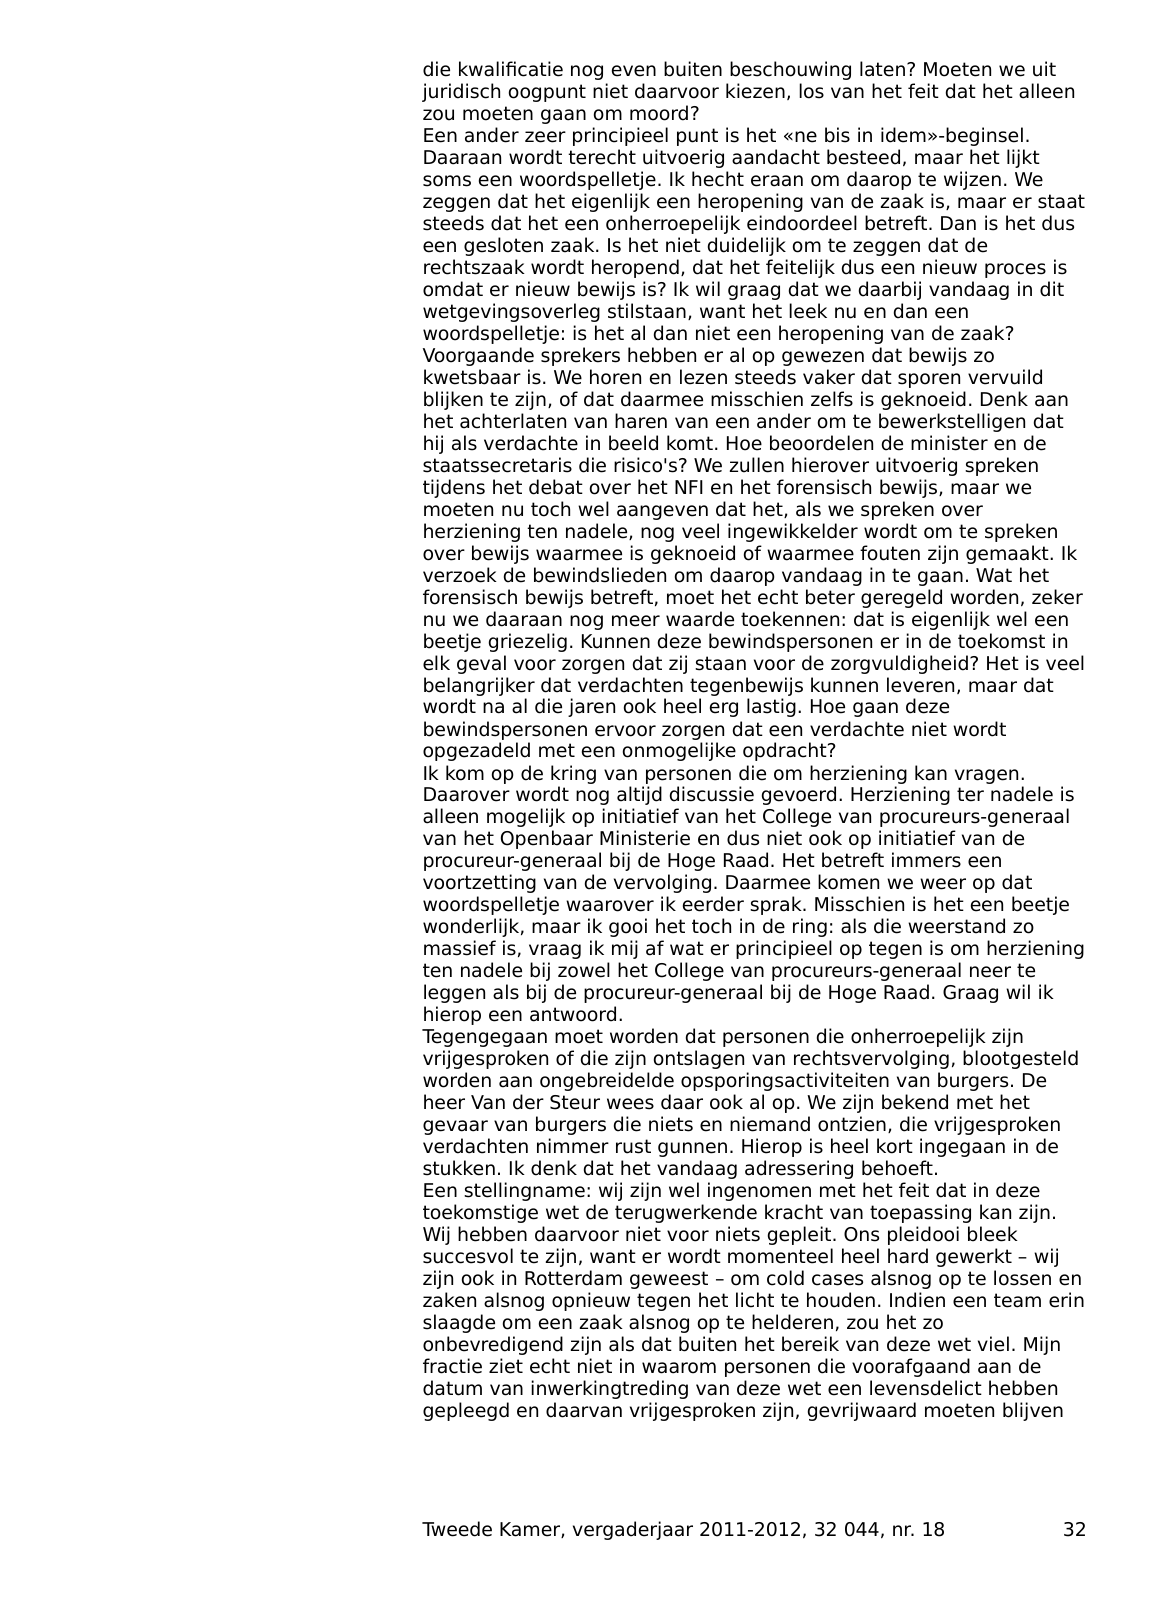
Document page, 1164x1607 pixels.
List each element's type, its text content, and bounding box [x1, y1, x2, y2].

text Een ander zeer principieel punt is het «ne bis in idem»-beginsel. Daaraan wordt terecht uitvoerig aandacht besteed, maar het lijkt soms een woordspelletje. Ik hecht eraan om daarop te wijzen. We zeggen dat het eigenlijk een heropening van de zaak is, maar er staat steeds dat het een onherroepelijk eindoordeel betreft. Dan is het dus een gesloten zaak. Is het niet duidelijk om te zeggen dat de rechtszaak wordt heropend, dat het feitelijk dus een nieuw proces is omdat er nieuw bewijs is? Ik wil graag dat we daarbij vandaag in dit wetgevingsoverleg stilstaan, want het leek nu en dan een woordspelletje: is het al dan niet een heropening van de zaak? [422, 125, 1087, 345]
text die kwalificatie nog even buiten beschouwing laten? Moeten we uit juridisch oogpunt niet daarvoor kiezen, los van het feit dat het alleen zou moeten gaan om moord? [422, 59, 1087, 125]
text Ik kom op de kring van personen die om herziening kan vragen. Daarover wordt nog altijd discussie gevoerd. Herziening ter nadele is alleen mogelijk op initiatief van het College van procureurs-generaal van het Openbaar Ministerie en dus niet ook op initiatief van de procureur-generaal bij de Hoge Raad. Het betreft immers een voortzetting van de vervolging. Daarmee komen we weer op dat woordspelletje waarover ik eerder sprak. Misschien is het een beetje wonderlijk, maar ik gooi het toch in de ring: als die weerstand zo massief is, vraag ik mij af wat er principieel op tegen is om herziening ten nadele bij zowel het College van procureurs-generaal neer te leggen als bij de procureur-generaal bij de Hoge Raad. Graag wil ik hierop een antwoord. [422, 762, 1087, 1026]
text Voorgaande sprekers hebben er al op gewezen dat bewijs zo kwetsbaar is. We horen en lezen steeds vaker dat sporen vervuild blijken te zijn, of dat daarmee misschien zelfs is geknoeid. Denk aan het achterlaten van haren van een ander om te bewerkstelligen dat hij als verdachte in beeld komt. Hoe beoordelen de minister en de staatssecretaris die risico's? We zullen hierover uitvoerig spreken tijdens het debat over het NFI en het forensisch bewijs, maar we moeten nu toch wel aangeven dat het, als we spreken over herziening ten nadele, nog veel ingewikkelder wordt om te spreken over bewijs waarmee is geknoeid of waarmee fouten zijn gemaakt. Ik verzoek de bewindslieden om daarop vandaag in te gaan. Wat het forensisch bewijs betreft, moet het echt beter geregeld worden, zeker nu we daaraan nog meer waarde toekennen: dat is eigenlijk wel een beetje griezelig. Kunnen deze bewindspersonen er in de toekomst in elk geval voor zorgen dat zij staan voor de zorgvuldigheid? Het is veel belangrijker dat verdachten tegenbewijs kunnen leveren, maar dat wordt na al die jaren ook heel erg lastig. Hoe gaan deze bewindspersonen ervoor zorgen dat een verdachte niet wordt opgezadeld met een onmogelijke opdracht? [422, 345, 1087, 762]
text Tegengegaan moet worden dat personen die onherroepelijk zijn vrijgesproken of die zijn ontslagen van rechtsvervolging, blootgesteld worden aan ongebreidelde opsporingsactiviteiten van burgers. De heer Van der Steur wees daar ook al op. We zijn bekend met het gevaar van burgers die niets en niemand ontzien, die vrijgesproken verdachten nimmer rust gunnen. Hierop is heel kort ingegaan in de stukken. Ik denk dat het vandaag adressering behoeft. [422, 1026, 1087, 1180]
text Een stellingname: wij zijn wel ingenomen met het feit dat in deze toekomstige wet de terugwerkende kracht van toepassing kan zijn. Wij hebben daarvoor niet voor niets gepleit. Ons pleidooi bleek succesvol te zijn, want er wordt momenteel heel hard gewerkt – wij zijn ook in Rotterdam geweest – om cold cases alsnog op te lossen en zaken alsnog opnieuw tegen het licht te houden. Indien een team erin slaagde om een zaak alsnog op te helderen, zou het zo onbevredigend zijn als dat buiten het bereik van deze wet viel. Mijn fractie ziet echt niet in waarom personen die voorafgaand aan de datum van inwerkingtreding van deze wet een levensdelict hebben gepleegd en daarvan vrijgesproken zijn, gevrijwaard moeten blijven [422, 1180, 1087, 1422]
